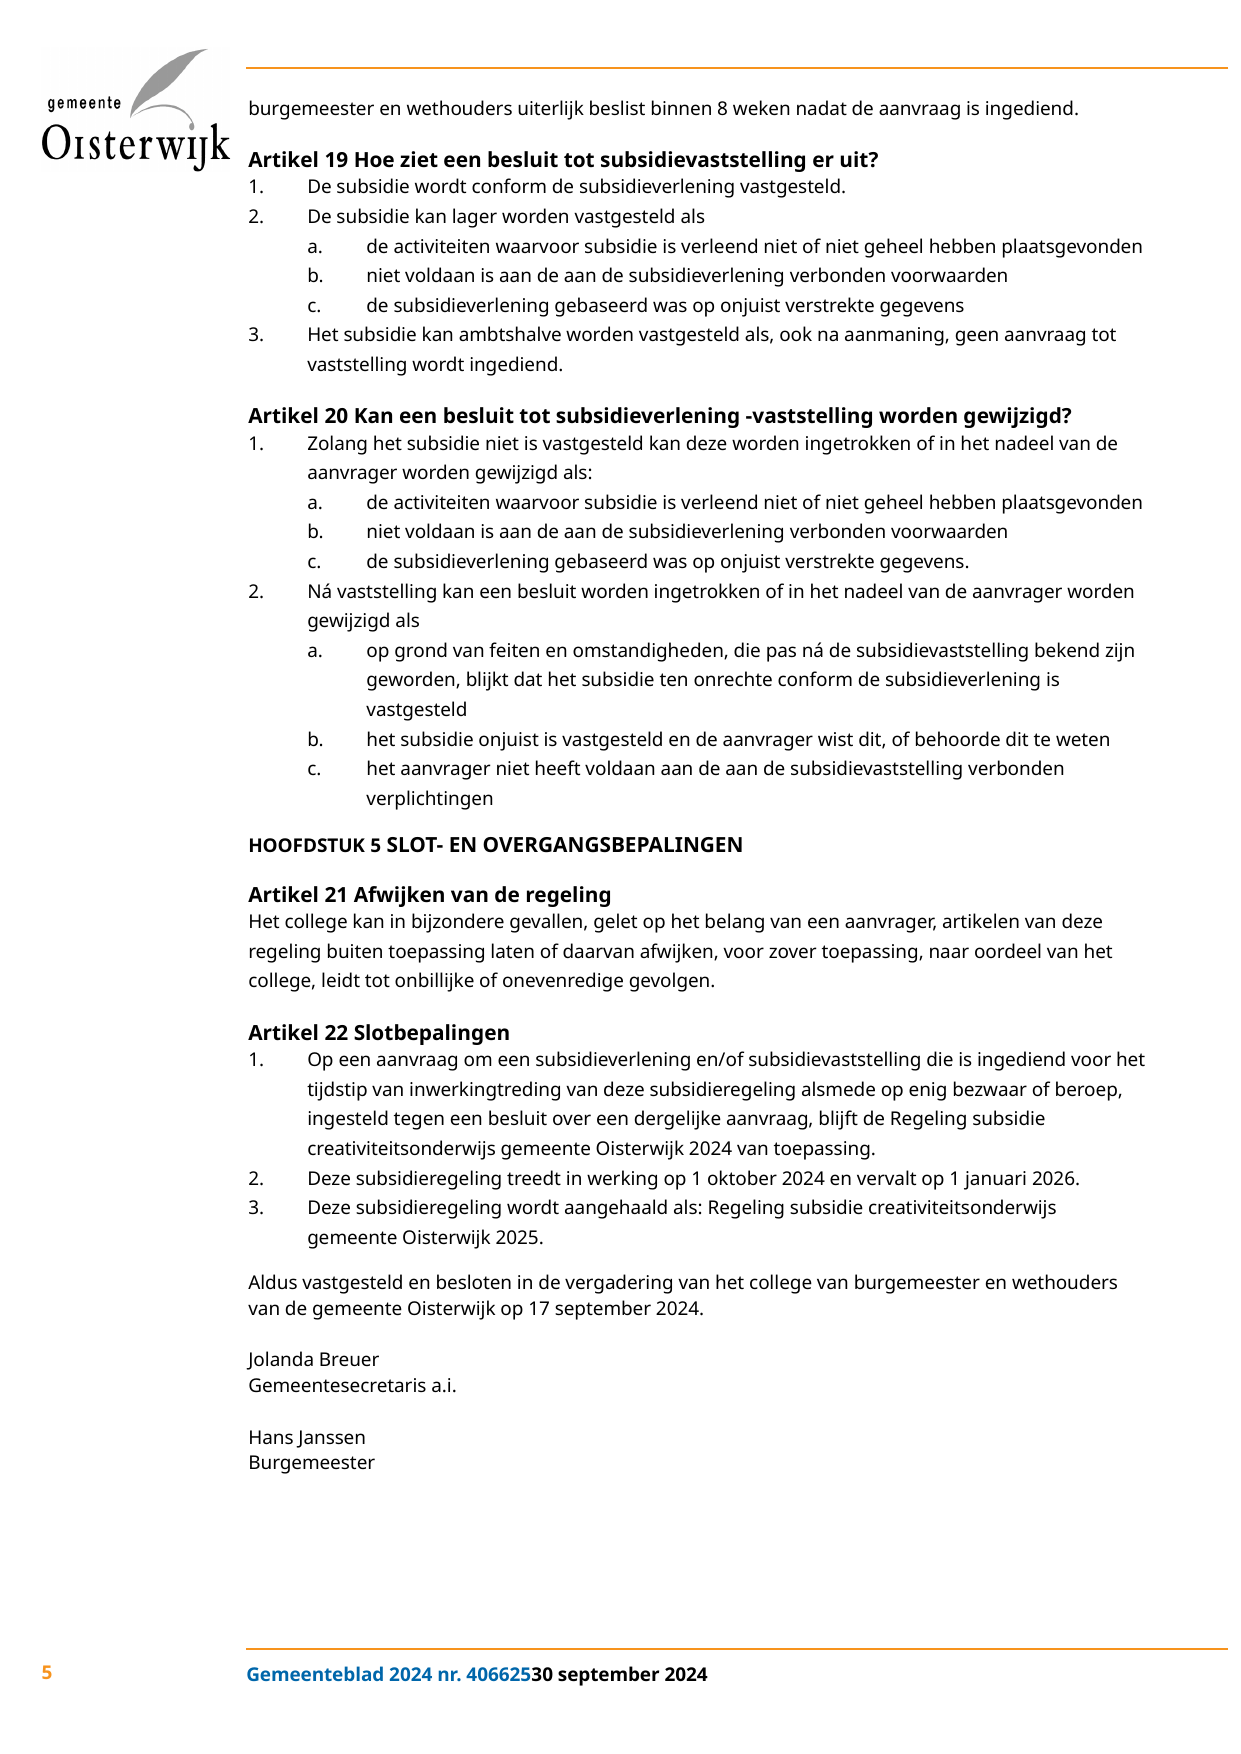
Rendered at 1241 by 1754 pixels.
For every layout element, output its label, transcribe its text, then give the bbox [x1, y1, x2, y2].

text Artikel 20 Kan een besluit tot subsidieverlening -vaststelling worden gewijzigd? [248, 402, 1152, 430]
list op grond van feiten en omstandigheden, die pas ná de subsidievaststelling bekend zijn geworden, blijkt dat het subsidie ten onrechte conform de subsidieverlening is vastgesteld [307, 637, 1152, 722]
text Artikel 21 Afwijken van de regeling [248, 880, 1152, 908]
list Op een aanvraag om een subsidieverlening en/of subsidievaststelling die is ingediend voor het tijdstip van inwerkingtreding van deze subsidieregeling alsmede op enig bezwaar of beroep, ingesteld tegen een besluit over een dergelijke aanvraag, blijft de Regeling subsidie creativiteitsonderwijs gemeente Oisterwijk 2024 van toepassing. [248, 1046, 1152, 1161]
list De subsidie wordt conform de subsidieverlening vastgesteld. [248, 174, 1152, 199]
text Hans Janssen [248, 1424, 1152, 1449]
list de activiteiten waarvoor subsidie is verleend niet of niet geheel hebben plaatsgevonden [307, 489, 1152, 515]
list Deze subsidieregeling treedt in werking op 1 oktober 2024 en vervalt op 1 januari 2026. [248, 1165, 1152, 1190]
text Aldus vastgesteld en besloten in de vergadering van het college van burgemeester en wethouders van de gemeente Oisterwijk op 17 september 2024. [248, 1269, 1152, 1321]
text Artikel 19 Hoe ziet een besluit tot subsidievaststelling er uit? [248, 145, 1152, 174]
picture [41, 47, 231, 172]
text Jolanda Breuer [248, 1347, 1152, 1372]
list De subsidie kan lager worden vastgesteld als [248, 203, 1152, 229]
text Gemeentesecretaris a.i. [248, 1372, 1152, 1398]
list niet voldaan is aan de aan de subsidieverlening verbonden voorwaarden [307, 262, 1152, 288]
list de subsidieverlening gebaseerd was op onjuist verstrekte gegevens. [307, 548, 1152, 574]
list Deze subsidieregeling wordt aangehaald als: Regeling subsidie creativiteitsonderwijs gemeente Oisterwijk 2025. [248, 1194, 1152, 1249]
list het aanvrager niet heeft voldaan aan de aan de subsidievaststelling verbonden verplichtingen [307, 755, 1152, 811]
text Het college kan in bijzondere gevallen, gelet op het belang van een aanvrager, artikelen van deze regeling buiten toepassing laten of daarvan afwijken, voor zover toepassing, naar oordeel van het college, leidt tot onbillijke of onevenredige gevolgen. [248, 908, 1152, 993]
list Zolang het subsidie niet is vastgesteld kan deze worden ingetrokken of in het nadeel van de aanvrager worden gewijzigd als: [248, 430, 1152, 485]
list niet voldaan is aan de aan de subsidieverlening verbonden voorwaarden [307, 519, 1152, 544]
list Het subsidie kan ambtshalve worden vastgesteld als, ook na aanmaning, geen aanvraag tot vaststelling wordt ingediend. [248, 322, 1152, 377]
list de activiteiten waarvoor subsidie is verleend niet of niet geheel hebben plaatsgevonden [307, 233, 1152, 258]
text Burgemeester [248, 1449, 1152, 1475]
list het subsidie onjuist is vastgesteld en de aanvrager wist dit, of behoorde dit te weten [307, 726, 1152, 752]
list de subsidieverlening gebaseerd was op onjuist verstrekte gegevens [307, 292, 1152, 318]
text Artikel 22 Slotbepalingen [248, 1018, 1152, 1046]
text burgemeester en wethouders uiterlijk beslist binnen 8 weken nadat de aanvraag is ingediend. [248, 95, 1152, 121]
text HOOFDSTUK 5 SLOT- EN OVERGANGSBEPALINGEN [248, 831, 1152, 859]
list Ná vaststelling kan een besluit worden ingetrokken of in het nadeel van de aanvrager worden gewijzigd als [248, 578, 1152, 633]
